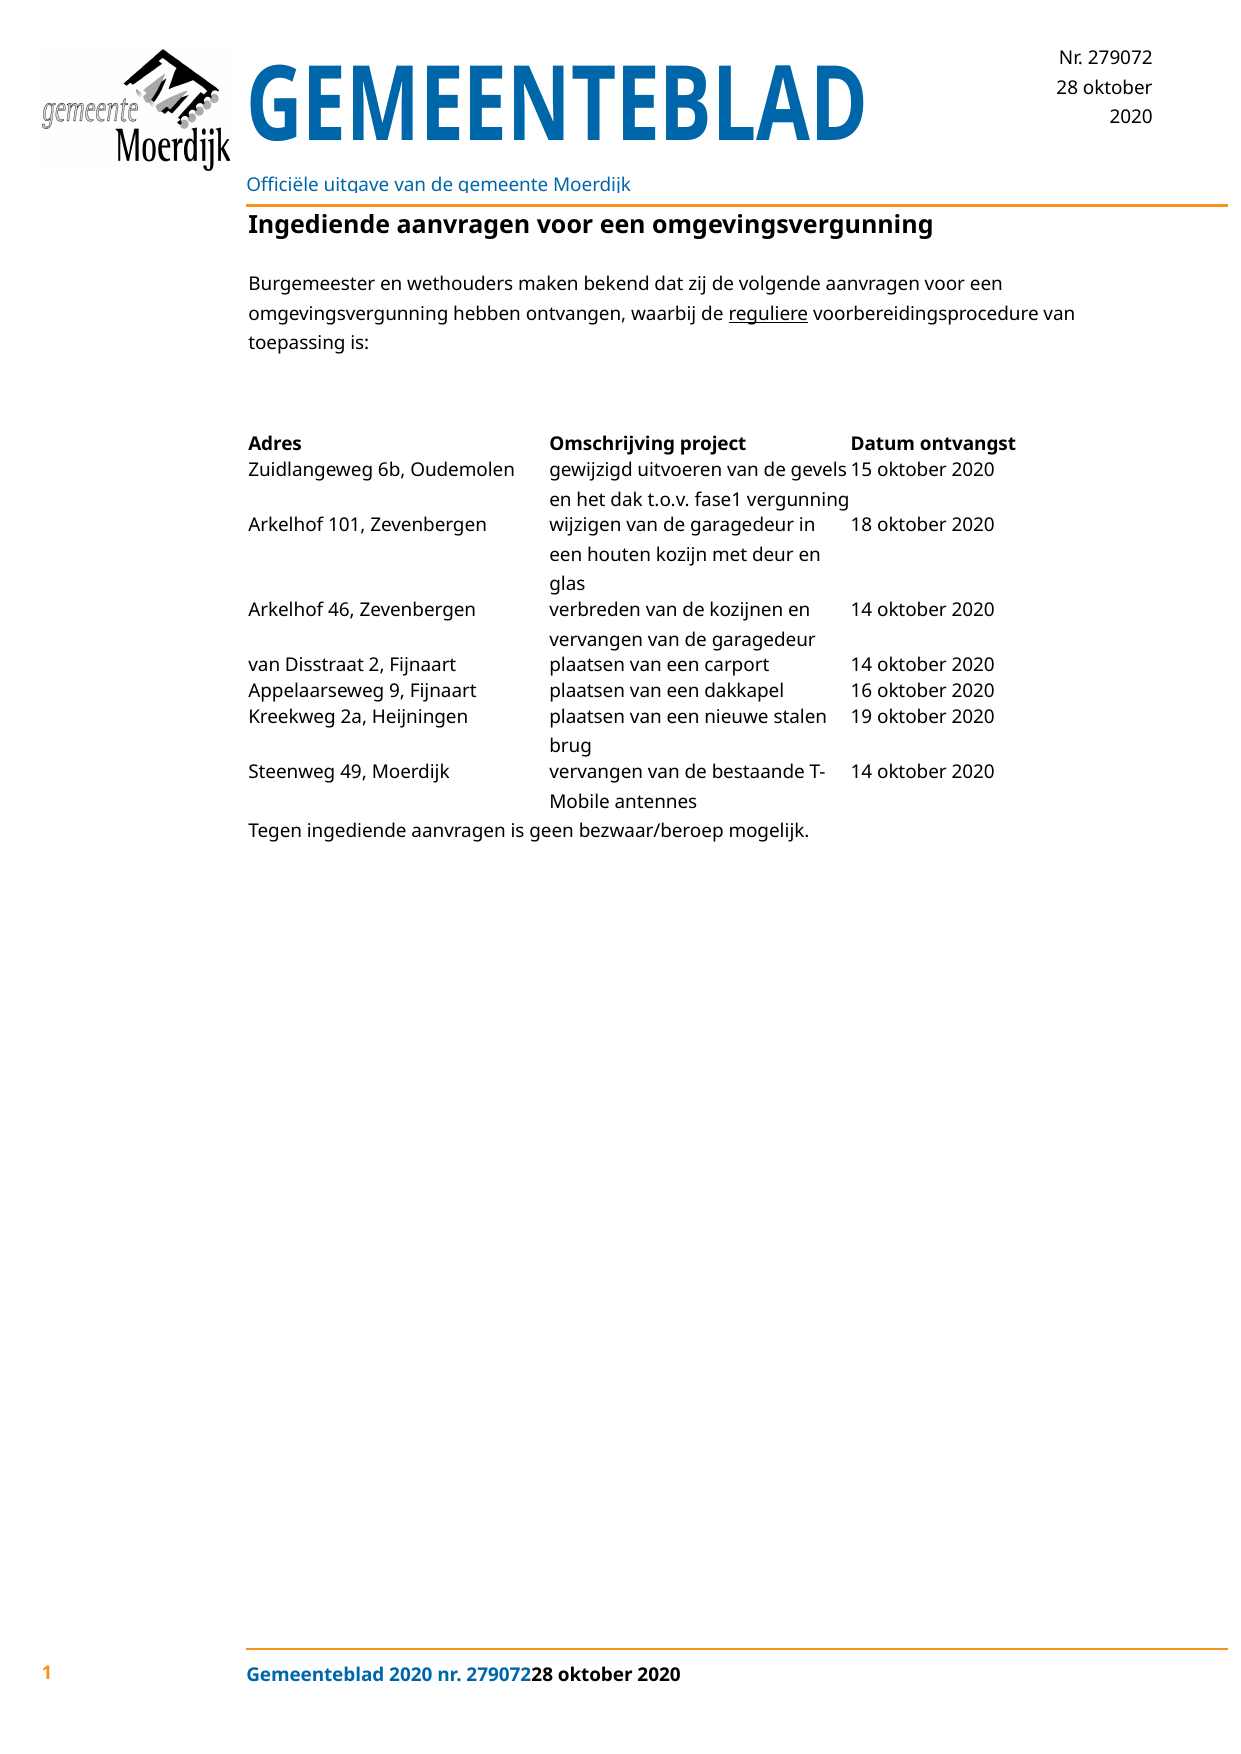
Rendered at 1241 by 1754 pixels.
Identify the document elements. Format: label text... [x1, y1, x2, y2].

table_cell 16 oktober 2020 [850, 678, 1152, 703]
table_cell Kreekweg 2a, Heijningen [248, 703, 549, 758]
table_cell Steenweg 49, Moerdijk [248, 759, 549, 814]
table_cell Arkelhof 46, Zevenbergen [248, 596, 549, 652]
table_cell 18 oktober 2020 [850, 511, 1152, 596]
text Burgemeester en wethouders maken bekend dat zij de volgende aanvragen voor een omgevingsvergunning hebben ontvangen, waarbij de reguliere voorbereidingsprocedure van toepassing is: [248, 270, 1152, 355]
table_header Adres [248, 430, 549, 456]
table_cell Appelaarseweg 9, Fijnaart [248, 678, 549, 703]
table_cell plaatsen van een nieuwe stalen brug [549, 703, 850, 758]
table_cell 19 oktober 2020 [850, 703, 1152, 758]
table_cell verbreden van de kozijnen en vervangen van de garagedeur [549, 596, 850, 652]
table_cell Arkelhof 101, Zevenbergen [248, 511, 549, 596]
table_header Omschrijving project [549, 430, 850, 456]
table_cell gewijzigd uitvoeren van de gevels en het dak t.o.v. fase1 vergunning [549, 456, 850, 511]
picture [41, 47, 231, 172]
table_cell wijzigen van de garagedeur in een houten kozijn met deur en glas [549, 511, 850, 596]
table_header Datum ontvangst [850, 430, 1152, 456]
table_cell Zuidlangeweg 6b, Oudemolen [248, 456, 549, 511]
table_cell 14 oktober 2020 [850, 596, 1152, 652]
table_cell plaatsen van een carport [549, 652, 850, 677]
text Ingediende aanvragen voor een omgevingsvergunning [248, 207, 1152, 241]
text Tegen ingediende aanvragen is geen bezwaar/beroep mogelijk. [248, 817, 1152, 843]
table_cell plaatsen van een dakkapel [549, 678, 850, 703]
table_cell 14 oktober 2020 [850, 759, 1152, 814]
table_cell vervangen van de bestaande T-Mobile antennes [549, 759, 850, 814]
table_cell van Disstraat 2, Fijnaart [248, 652, 549, 677]
table_cell 15 oktober 2020 [850, 456, 1152, 511]
table_cell 14 oktober 2020 [850, 652, 1152, 677]
